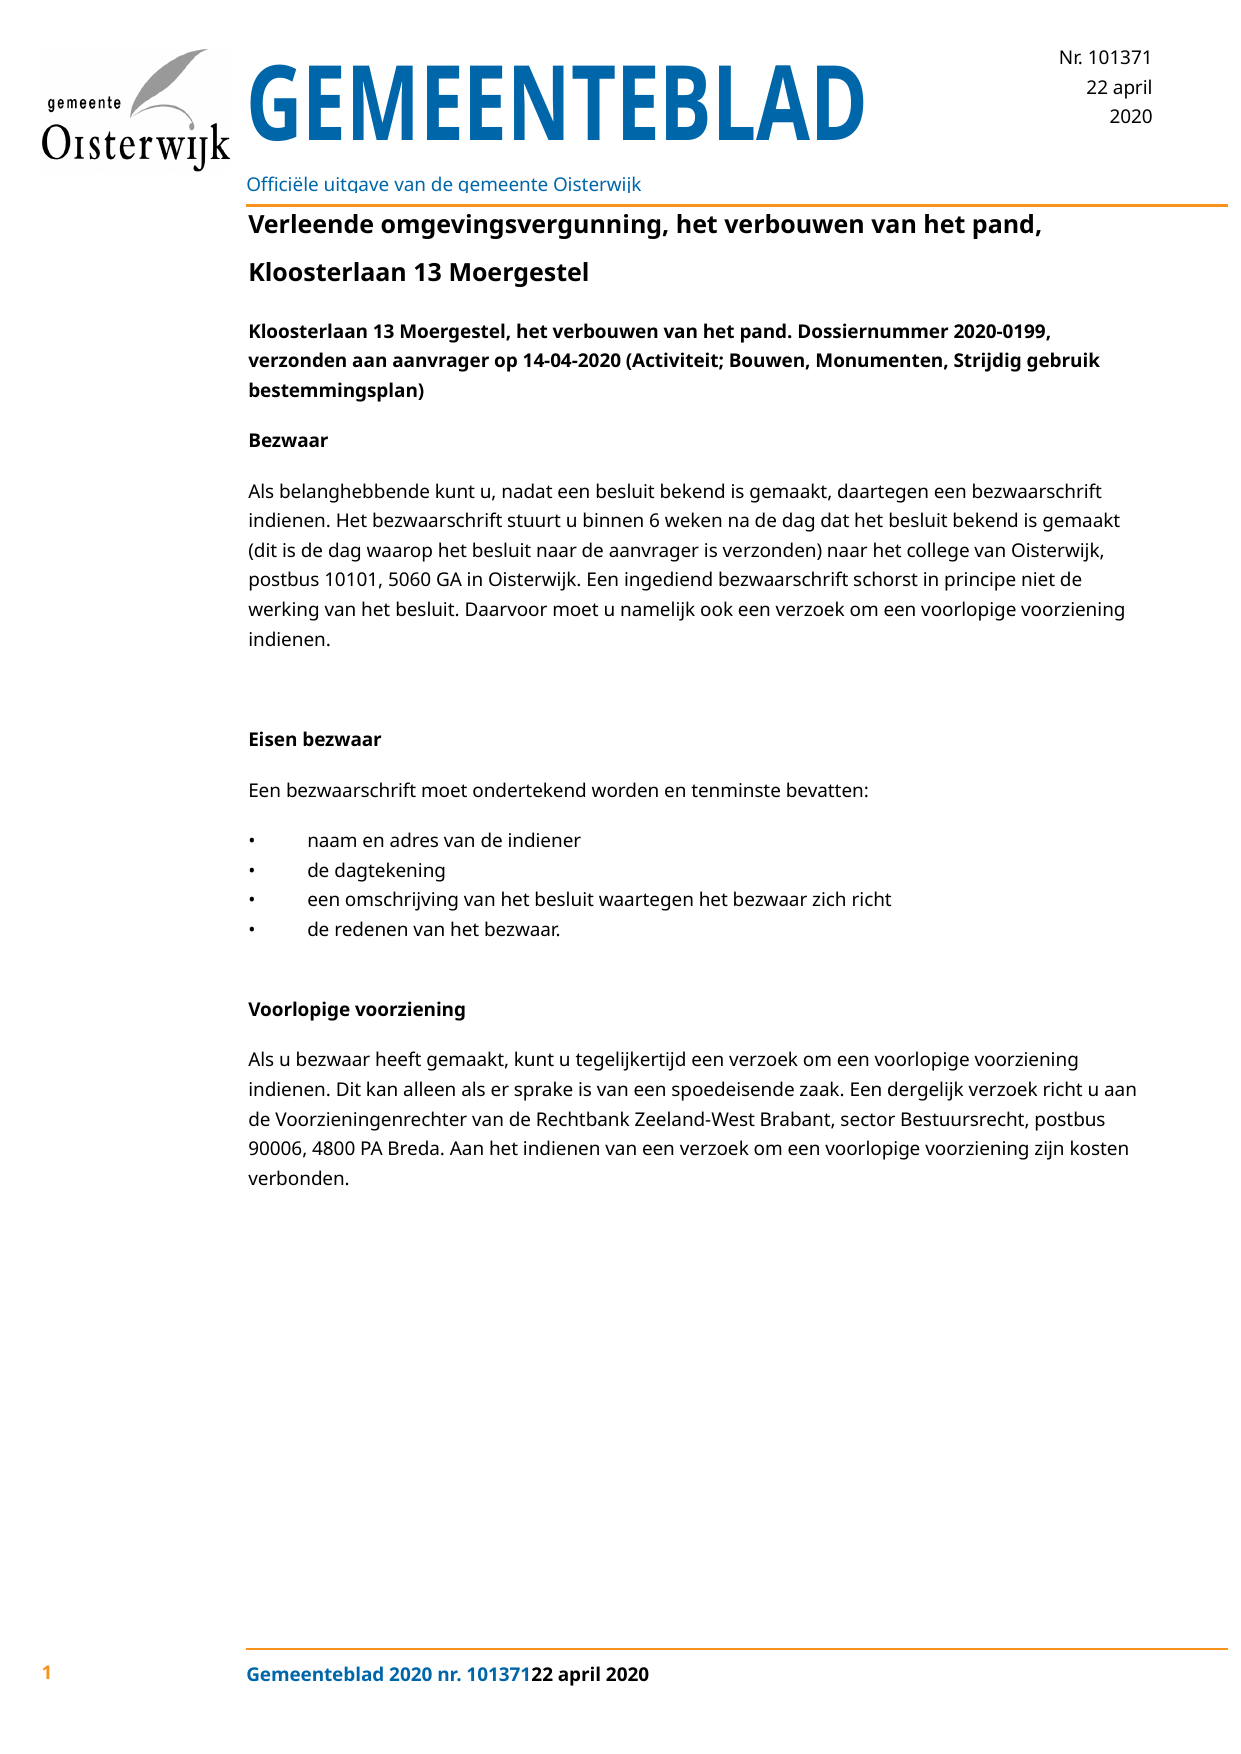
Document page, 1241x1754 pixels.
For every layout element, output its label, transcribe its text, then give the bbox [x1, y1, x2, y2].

text Als belanghebbende kunt u, nadat een besluit bekend is gemaakt, daartegen een bezwaarschrift indienen. Het bezwaarschrift stuurt u binnen 6 weken na de dag dat het besluit bekend is gemaakt (dit is de dag waarop het besluit naar de aanvrager is verzonden) naar het college van Oisterwijk, postbus 10101, 5060 GA in Oisterwijk. Een ingediend bezwaarschrift schorst in principe niet de werking van het besluit. Daarvoor moet u namelijk ook een verzoek om een voorlopige voorziening indienen. [248, 478, 1152, 652]
list de redenen van het bezwaar. [248, 916, 1152, 942]
list een omschrijving van het besluit waartegen het bezwaar zich richt [248, 887, 1152, 912]
picture [41, 47, 231, 172]
text Bezwaar [248, 427, 1152, 453]
text Voorlopige voorziening [248, 996, 1152, 1022]
text Als u bezwaar heeft gemaakt, kunt u tegelijkertijd een verzoek om een voorlopige voorziening indienen. Dit kan alleen als er sprake is van een spoedeisende zaak. Een dergelijk verzoek richt u aan de Voorzieningenrechter van de Rechtbank Zeeland-West Brabant, sector Bestuursrecht, postbus 90006, 4800 PA Breda. Aan het indienen van een verzoek om een voorlopige voorziening zijn kosten verbonden. [248, 1047, 1152, 1191]
text Kloosterlaan 13 Moergestel, het verbouwen van het pand. Dossiernummer 2020-0199, verzonden aan aanvrager op 14-04-2020 (Activiteit; Bouwen, Monumenten, Strijdig gebruik bestemmingsplan) [248, 318, 1152, 403]
text Een bezwaarschrift moet ondertekend worden en tenminste bevatten: [248, 777, 1152, 803]
text Eisen bezwaar [248, 727, 1152, 752]
list naam en adres van de indiener [248, 827, 1152, 853]
text Verleende omgevingsvergunning, het verbouwen van het pand, Kloosterlaan 13 Moergestel [248, 207, 1152, 288]
list de dagtekening [248, 857, 1152, 883]
